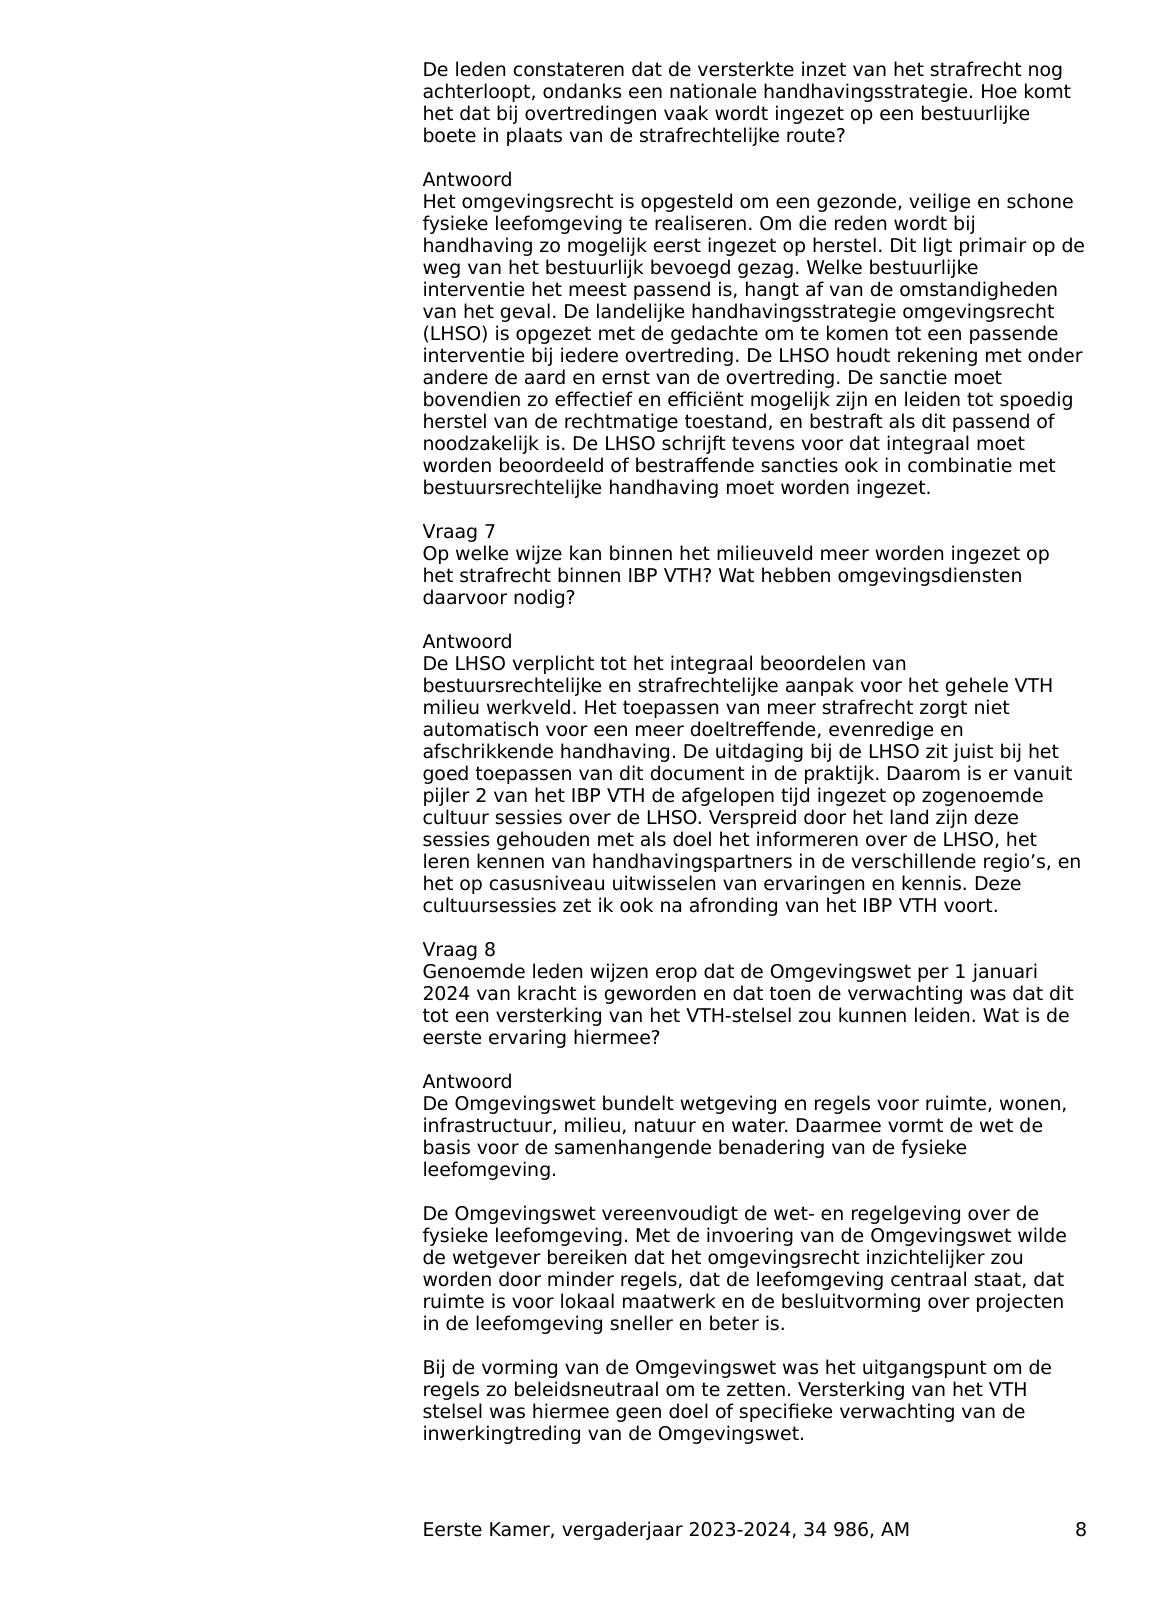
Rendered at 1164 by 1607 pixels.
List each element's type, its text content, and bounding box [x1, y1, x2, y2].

text De leden constateren dat de versterkte inzet van het strafrecht nog achterloopt, ondanks een nationale handhavingsstrategie. Hoe komt het dat bij overtredingen vaak wordt ingezet op een bestuurlijke boete in plaats van de strafrechtelijke route? [422, 59, 1087, 147]
text Antwoord [422, 1071, 1087, 1093]
text Vraag 8 [422, 939, 1087, 961]
text Antwoord [422, 631, 1087, 653]
text Op welke wijze kan binnen het milieuveld meer worden ingezet op het strafrecht binnen IBP VTH? Wat hebben omgevingsdiensten daarvoor nodig? [422, 543, 1087, 609]
text Antwoord [422, 169, 1087, 191]
text Bij de vorming van de Omgevingswet was het uitgangspunt om de regels zo beleidsneutraal om te zetten. Versterking van het VTH stelsel was hiermee geen doel of specifieke verwachting van de inwerkingtreding van de Omgevingswet. [422, 1357, 1087, 1445]
text Het omgevingsrecht is opgesteld om een gezonde, veilige en schone fysieke leefomgeving te realiseren. Om die reden wordt bij handhaving zo mogelijk eerst ingezet op herstel. Dit ligt primair op de weg van het bestuurlijk bevoegd gezag. Welke bestuurlijke interventie het meest passend is, hangt af van de omstandigheden van het geval. De landelijke handhavingsstrategie omgevingsrecht (LHSO) is opgezet met de gedachte om te komen tot een passende interventie bij iedere overtreding. De LHSO houdt rekening met onder andere de aard en ernst van de overtreding. De sanctie moet bovendien zo effectief en efficiënt mogelijk zijn en leiden tot spoedig herstel van de rechtmatige toestand, en bestraft als dit passend of noodzakelijk is. De LHSO schrijft tevens voor dat integraal moet worden beoordeeld of bestraffende sancties ook in combinatie met bestuursrechtelijke handhaving moet worden ingezet. [422, 191, 1087, 499]
text De Omgevingswet bundelt wetgeving en regels voor ruimte, wonen, infrastructuur, milieu, natuur en water. Daarmee vormt de wet de basis voor de samenhangende benadering van de fysieke leefomgeving. [422, 1093, 1087, 1181]
text Vraag 7 [422, 521, 1087, 543]
text De Omgevingswet vereenvoudigt de wet- en regelgeving over de fysieke leefomgeving. Met de invoering van de Omgevingswet wilde de wetgever bereiken dat het omgevingsrecht inzichtelijker zou worden door minder regels, dat de leefomgeving centraal staat, dat ruimte is voor lokaal maatwerk en de besluitvorming over projecten in de leefomgeving sneller en beter is. [422, 1203, 1087, 1335]
text Genoemde leden wijzen erop dat de Omgevingswet per 1 januari 2024 van kracht is geworden en dat toen de verwachting was dat dit tot een versterking van het VTH-stelsel zou kunnen leiden. Wat is de eerste ervaring hiermee? [422, 961, 1087, 1049]
text De LHSO verplicht tot het integraal beoordelen van bestuursrechtelijke en strafrechtelijke aanpak voor het gehele VTH milieu werkveld. Het toepassen van meer strafrecht zorgt niet automatisch voor een meer doeltreffende, evenredige en afschrikkende handhaving. De uitdaging bij de LHSO zit juist bij het goed toepassen van dit document in de praktijk. Daarom is er vanuit pijler 2 van het IBP VTH de afgelopen tijd ingezet op zogenoemde cultuur sessies over de LHSO. Verspreid door het land zijn deze sessies gehouden met als doel het informeren over de LHSO, het leren kennen van handhavingspartners in de verschillende regio’s, en het op casusniveau uitwisselen van ervaringen en kennis. Deze cultuursessies zet ik ook na afronding van het IBP VTH voort. [422, 653, 1087, 917]
